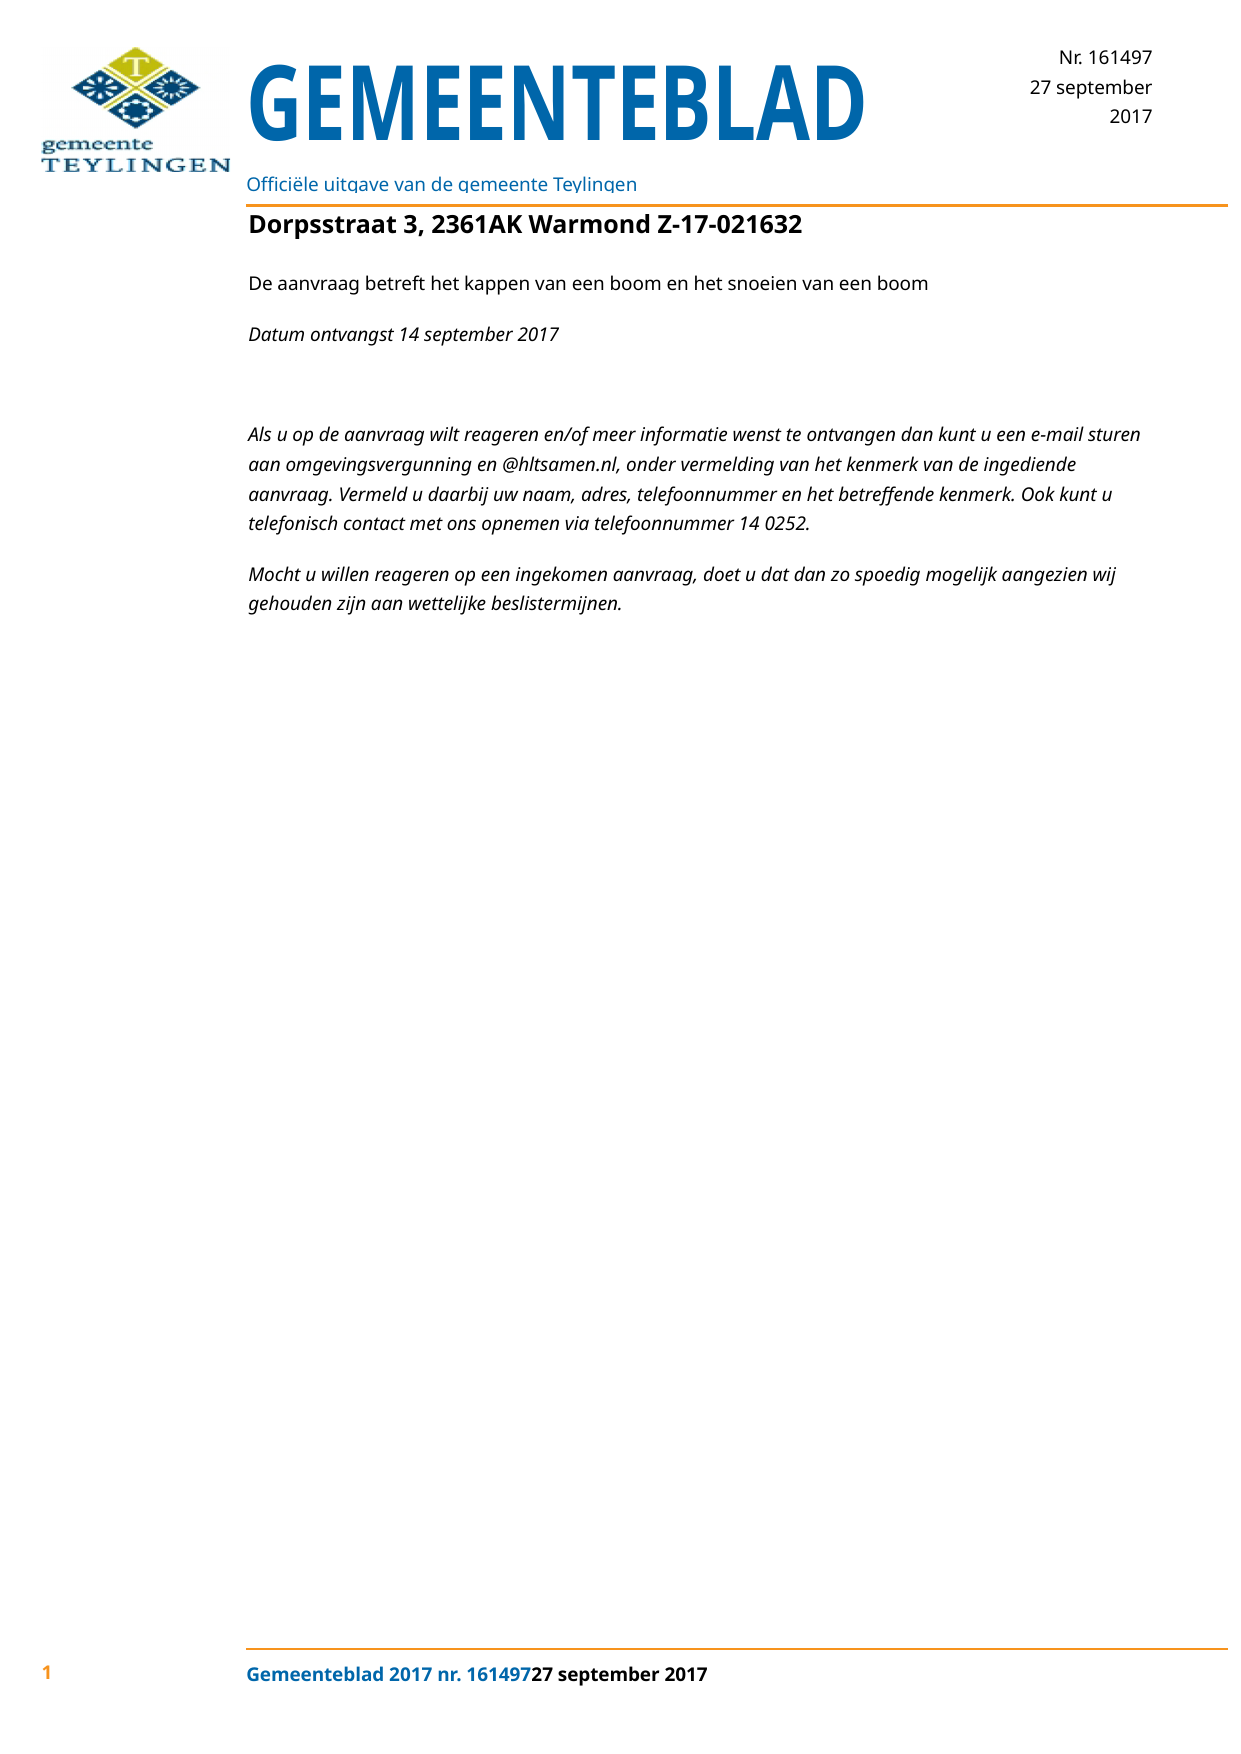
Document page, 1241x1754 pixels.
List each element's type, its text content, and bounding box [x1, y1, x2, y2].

text Datum ontvangst 14 september 2017 [248, 321, 1152, 346]
text Mocht u willen reageren op een ingekomen aanvraag, doet u dat dan zo spoedig mogelijk aangezien wij gehouden zijn aan wettelijke beslistermijnen. [248, 561, 1152, 616]
text De aanvraag betreft het kappen van een boom en het snoeien van een boom [248, 270, 1152, 296]
picture [41, 47, 231, 172]
text Als u op de aanvraag wilt reageren en/of meer informatie wenst te ontvangen dan kunt u een e-mail sturen aan omgevingsvergunning en @hltsamen.nl, onder vermelding van het kenmerk van de ingediende aanvraag. Vermeld u daarbij uw naam, adres, telefoonnummer en het betreffende kenmerk. Ook kunt u telefonisch contact met ons opnemen via telefoonnummer 14 0252. [248, 422, 1152, 536]
text Dorpsstraat 3, 2361AK Warmond Z-17-021632 [248, 207, 1152, 241]
